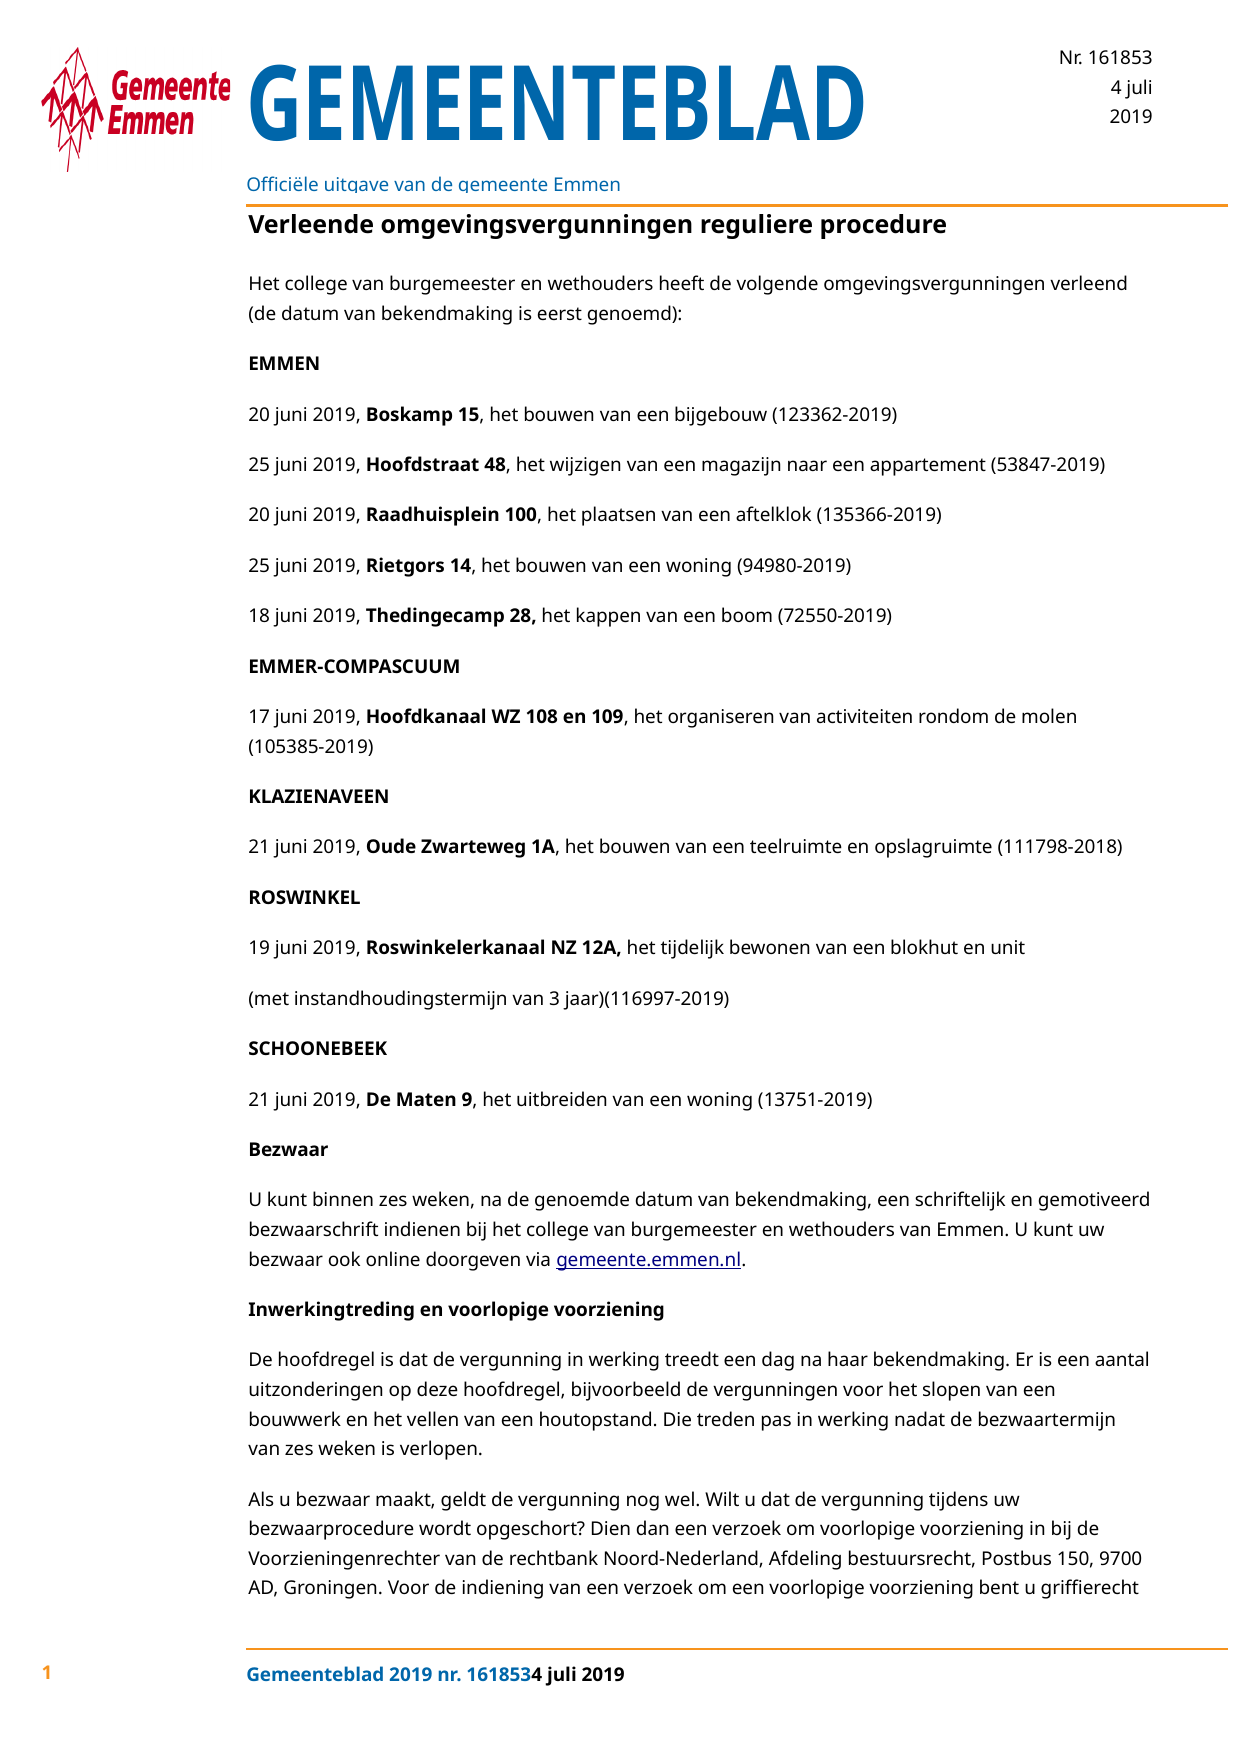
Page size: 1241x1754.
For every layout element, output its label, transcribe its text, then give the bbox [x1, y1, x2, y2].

text 25 juni 2019, Hoofdstraat 48, het wijzigen van een magazijn naar een appartement (53847-2019) [248, 451, 1152, 477]
text SCHOONEBEEK [248, 1035, 1152, 1061]
text U kunt binnen zes weken, na de genoemde datum van bekendmaking, een schriftelijk en gemotiveerd bezwaarschrift indienen bij het college van burgemeester en wethouders van Emmen. U kunt uw bezwaar ook online doorgeven via gemeente.emmen.nl. [248, 1187, 1152, 1271]
text EMMEN [248, 350, 1152, 376]
text 17 juni 2019, Hoofdkanaal WZ 108 en 109, het organiseren van activiteiten rondom de molen (105385-2019) [248, 703, 1152, 758]
text Bezwaar [248, 1136, 1152, 1162]
text 20 juni 2019, Raadhuisplein 100, het plaatsen van een aftelklok (135366-2019) [248, 502, 1152, 527]
text De hoofdregel is dat de vergunning in werking treedt een dag na haar bekendmaking. Er is een aantal uitzonderingen op deze hoofdregel, bijvoorbeeld de vergunningen voor het slopen van een bouwwerk en het vellen van een houtopstand. Die treden pas in werking nadat de bezwaartermijn van zes weken is verlopen. [248, 1347, 1152, 1461]
text 18 juni 2019, Thedingecamp 28, het kappen van een boom (72550-2019) [248, 602, 1152, 628]
text 19 juni 2019, Roswinkelerkanaal NZ 12A, het tijdelijk bewonen van een blokhut en unit [248, 934, 1152, 960]
text KLAZIENAVEEN [248, 783, 1152, 809]
text EMMER-COMPASCUUM [248, 653, 1152, 678]
text ROSWINKEL [248, 884, 1152, 910]
picture [41, 47, 231, 172]
text 20 juni 2019, Boskamp 15, het bouwen van een bijgebouw (123362-2019) [248, 401, 1152, 426]
text 21 juni 2019, De Maten 9, het uitbreiden van een woning (13751-2019) [248, 1086, 1152, 1111]
text Inwerkingtreding en voorlopige voorziening [248, 1296, 1152, 1322]
text (met instandhoudingstermijn van 3 jaar)(116997-2019) [248, 985, 1152, 1011]
text Het college van burgemeester en wethouders heeft de volgende omgevingsvergunningen verleend (de datum van bekendmaking is eerst genoemd): [248, 270, 1152, 326]
text Als u bezwaar maakt, geldt de vergunning nog wel. Wilt u dat de vergunning tijdens uw bezwaarprocedure wordt opgeschort? Dien dan een verzoek om voorlopige voorziening in bij de Voorzieningenrechter van de rechtbank Noord-Nederland, Afdeling bestuursrecht, Postbus 150, 9700 AD, Groningen. Voor de indiening van een verzoek om een voorlopige voorziening bent u griffierecht [248, 1486, 1152, 1600]
text 21 juni 2019, Oude Zwarteweg 1A, het bouwen van een teelruimte en opslagruimte (111798-2018) [248, 834, 1152, 859]
text Verleende omgevingsvergunningen reguliere procedure [248, 207, 1152, 241]
text 25 juni 2019, Rietgors 14, het bouwen van een woning (94980-2019) [248, 552, 1152, 578]
